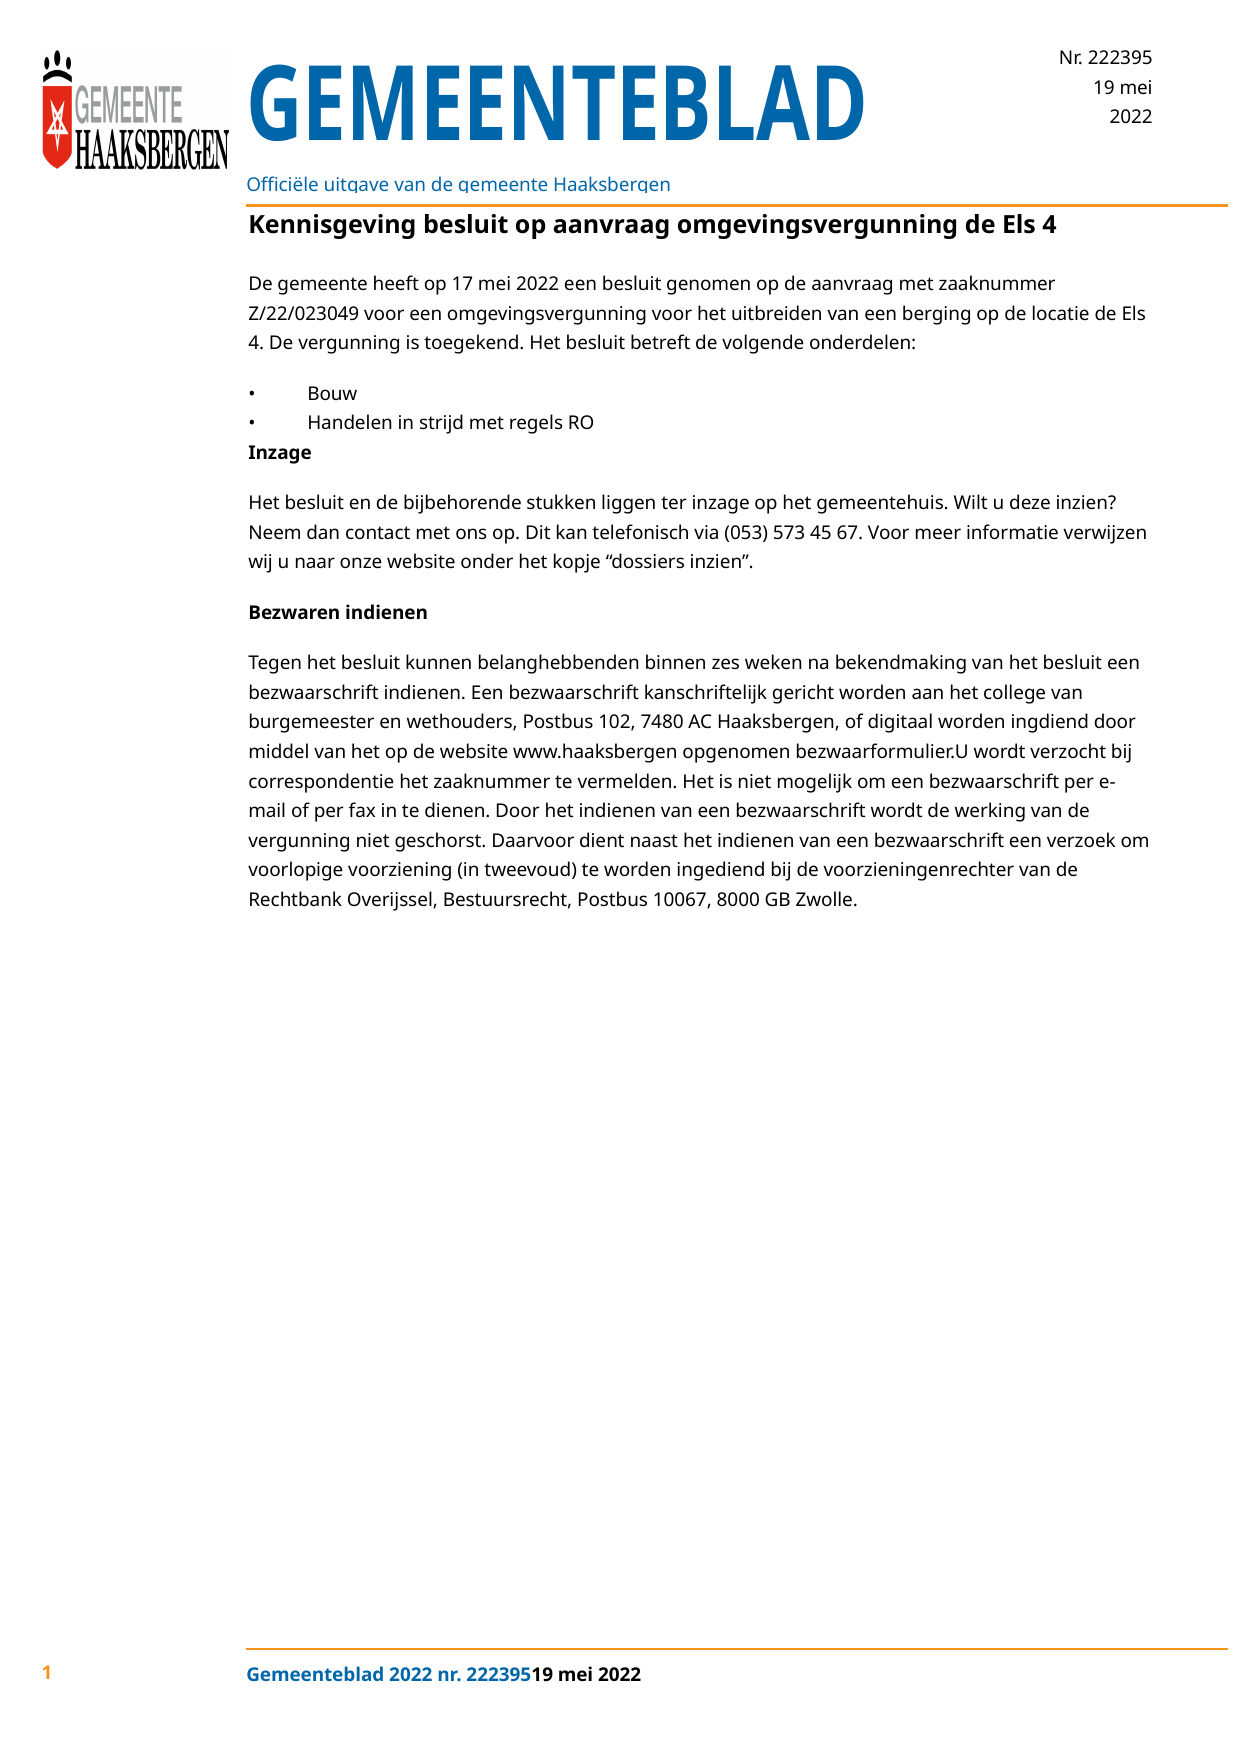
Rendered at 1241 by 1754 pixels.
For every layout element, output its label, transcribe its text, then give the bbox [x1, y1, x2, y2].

text Bezwaren indienen [248, 599, 1152, 625]
list Bouw [248, 380, 1152, 406]
text Het besluit en de bijbehorende stukken liggen ter inzage op het gemeentehuis. Wilt u deze inzien? Neem dan contact met ons op. Dit kan telefonisch via (053) 573 45 67. Voor meer informatie verwijzen wij u naar onze website onder het kopje “dossiers inzien”. [248, 489, 1152, 574]
text Tegen het besluit kunnen belanghebbenden binnen zes weken na bekendmaking van het besluit een bezwaarschrift indienen. Een bezwaarschrift kanschriftelijk gericht worden aan het college van burgemeester en wethouders, Postbus 102, 7480 AC Haaksbergen, of digitaal worden ingdiend door middel van het op de website www.haaksbergen opgenomen bezwaarformulier.U wordt verzocht bij correspondentie het zaaknummer te vermelden. Het is niet mogelijk om een bezwaarschrift per e-mail of per fax in te dienen. Door het indienen van een bezwaarschrift wordt de werking van de vergunning niet geschorst. Daarvoor dient naast het indienen van een bezwaarschrift een verzoek om voorlopige voorziening (in tweevoud) te worden ingediend bij de voorzieningenrechter van de Rechtbank Overijssel, Bestuursrecht, Postbus 10067, 8000 GB Zwolle. [248, 649, 1152, 912]
text Kennisgeving besluit op aanvraag omgevingsvergunning de Els 4 [248, 207, 1152, 241]
text Inzage [248, 439, 1152, 465]
text De gemeente heeft op 17 mei 2022 een besluit genomen op de aanvraag met zaaknummer Z/22/023049 voor een omgevingsvergunning voor het uitbreiden van een berging op de locatie de Els 4. De vergunning is toegekend. Het besluit betreft de volgende onderdelen: [248, 270, 1152, 355]
picture [41, 47, 231, 172]
list Handelen in strijd met regels RO [248, 409, 1152, 435]
